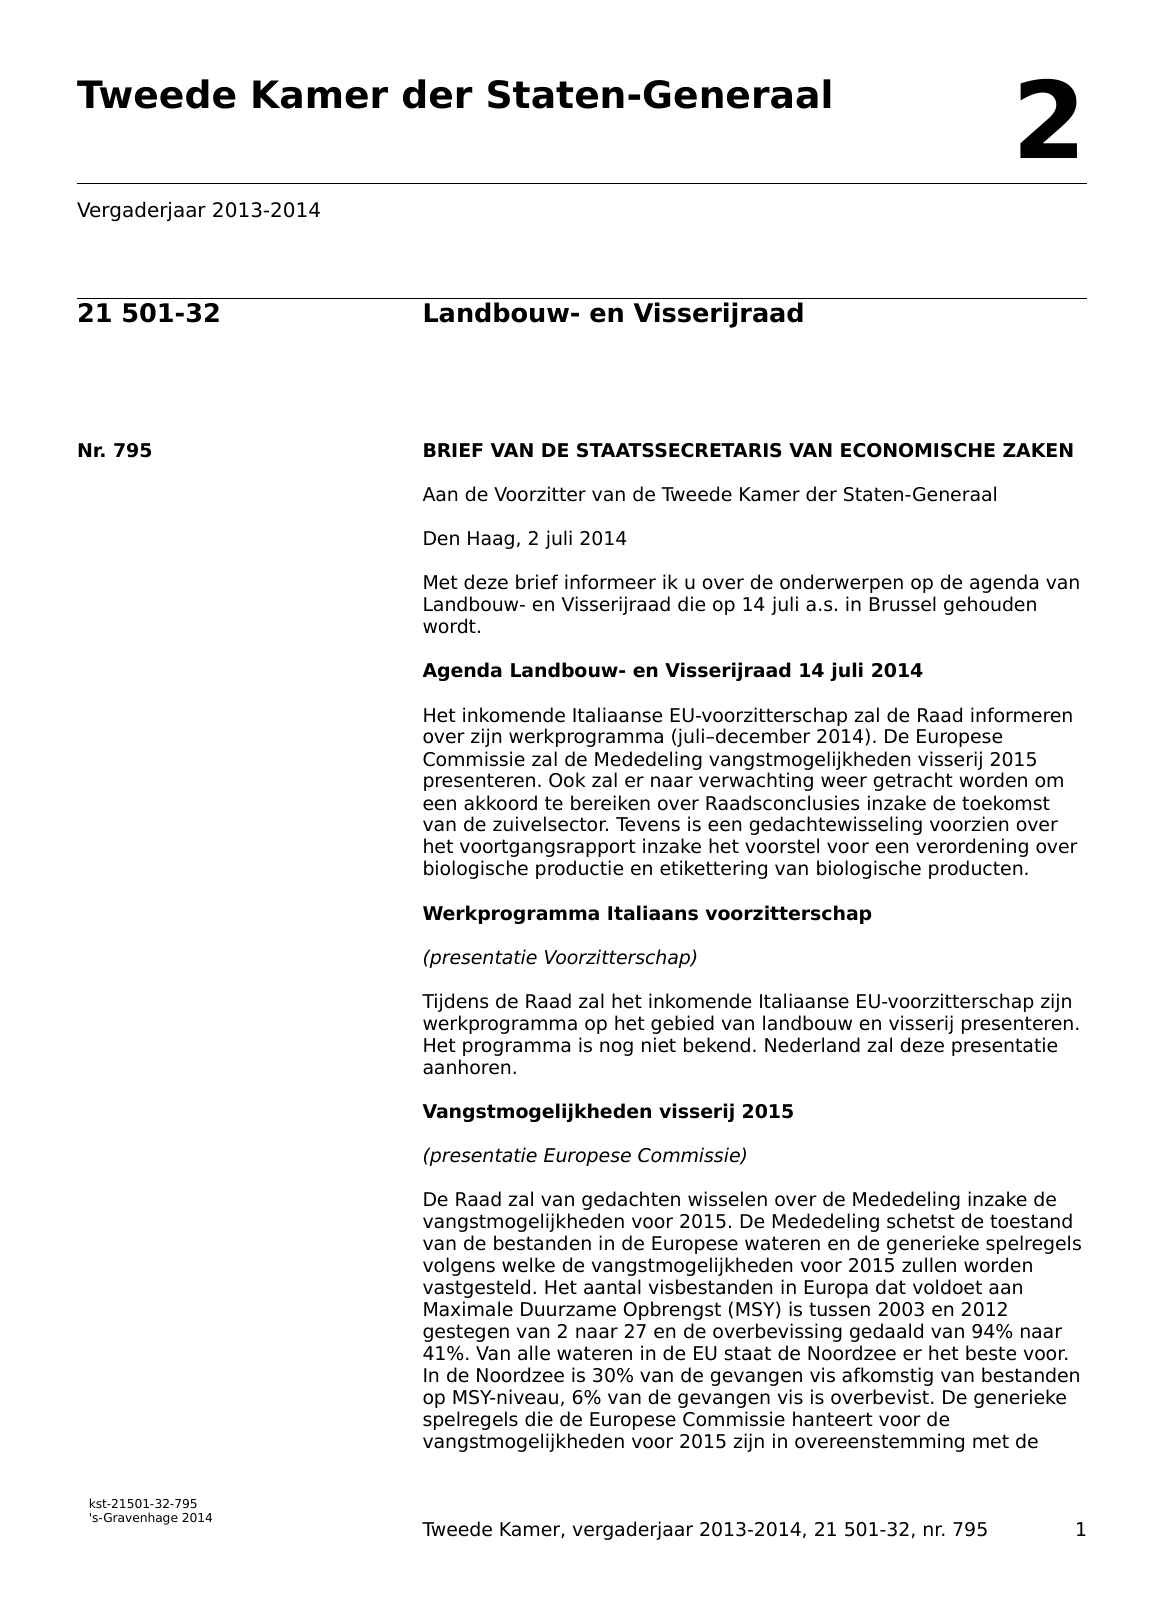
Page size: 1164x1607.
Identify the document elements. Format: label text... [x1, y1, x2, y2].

table_cell Vergaderjaar 2013-2014 [77, 184, 1087, 298]
text De Raad zal van gedachten wisselen over de Mededeling inzake de vangstmogelijkheden voor 2015. De Mededeling schetst de toestand van de bestanden in de Europese wateren en de generieke spelregels volgens welke de vangstmogelijkheden voor 2015 zullen worden vastgesteld. Het aantal visbestanden in Europa dat voldoet aan Maximale Duurzame Opbrengst (MSY) is tussen 2003 en 2012 gestegen van 2 naar 27 en de overbevissing gedaald van 94% naar 41%. Van alle wateren in de EU staat de Noordzee er het beste voor. In de Noordzee is 30% van de gevangen vis afkomstig van bestanden op MSY-niveau, 6% van de gevangen vis is overbevist. De generieke spelregels die de Europese Commissie hanteert voor de vangstmogelijkheden voor 2015 zijn in overeenstemming met de [422, 1189, 1087, 1453]
text Den Haag, 2 juli 2014 [422, 528, 1087, 550]
text 's-Gravenhage 2014 [88, 1511, 323, 1525]
text kst-21501-32-795 [88, 1497, 323, 1511]
text Met deze brief informeer ik u over de onderwerpen op de agenda van Landbouw- en Visserijraad die op 14 juli a.s. in Brussel gehouden wordt. [422, 572, 1087, 638]
text (presentatie Voorzitterschap) [422, 947, 1087, 969]
text (presentatie Europese Commissie) [422, 1145, 1087, 1167]
text Aan de Voorzitter van de Tweede Kamer der Staten-Generaal [422, 484, 1087, 506]
subtitle Nr. 795 BRIEF VAN DE STAATSSECRETARIS VAN ECONOMISCHE ZAKEN [77, 440, 1087, 462]
subtitle 21 501-32 Landbouw- en Visserijraad [77, 299, 1087, 329]
text Het inkomende Italiaanse EU-voorzitterschap zal de Raad informeren over zijn werkprogramma (juli–december 2014). De Europese Commissie zal de Mededeling vangstmogelijkheden visserij 2015 presenteren. Ook zal er naar verwachting weer getracht worden om een akkoord te bereiken over Raadsconclusies inzake de toekomst van de zuivelsector. Tevens is een gedachtewisseling voorzien over het voortgangsrapport inzake het voorstel voor een verordening over biologische productie en etikettering van biologische producten. [422, 704, 1087, 880]
table_header Tweede Kamer der Staten-Generaal [77, 59, 886, 183]
subtitle Agenda Landbouw- en Visserijraad 14 juli 2014 [422, 660, 1087, 682]
subtitle Werkprogramma Italiaans voorzitterschap [422, 902, 1087, 924]
subtitle Vangstmogelijkheden visserij 2015 [422, 1101, 1087, 1123]
text Tijdens de Raad zal het inkomende Italiaanse EU-voorzitterschap zijn werkprogramma op het gebied van landbouw en visserij presenteren. Het programma is nog niet bekend. Nederland zal deze presentatie aanhoren. [422, 991, 1087, 1079]
table_header 2 [886, 59, 1087, 183]
